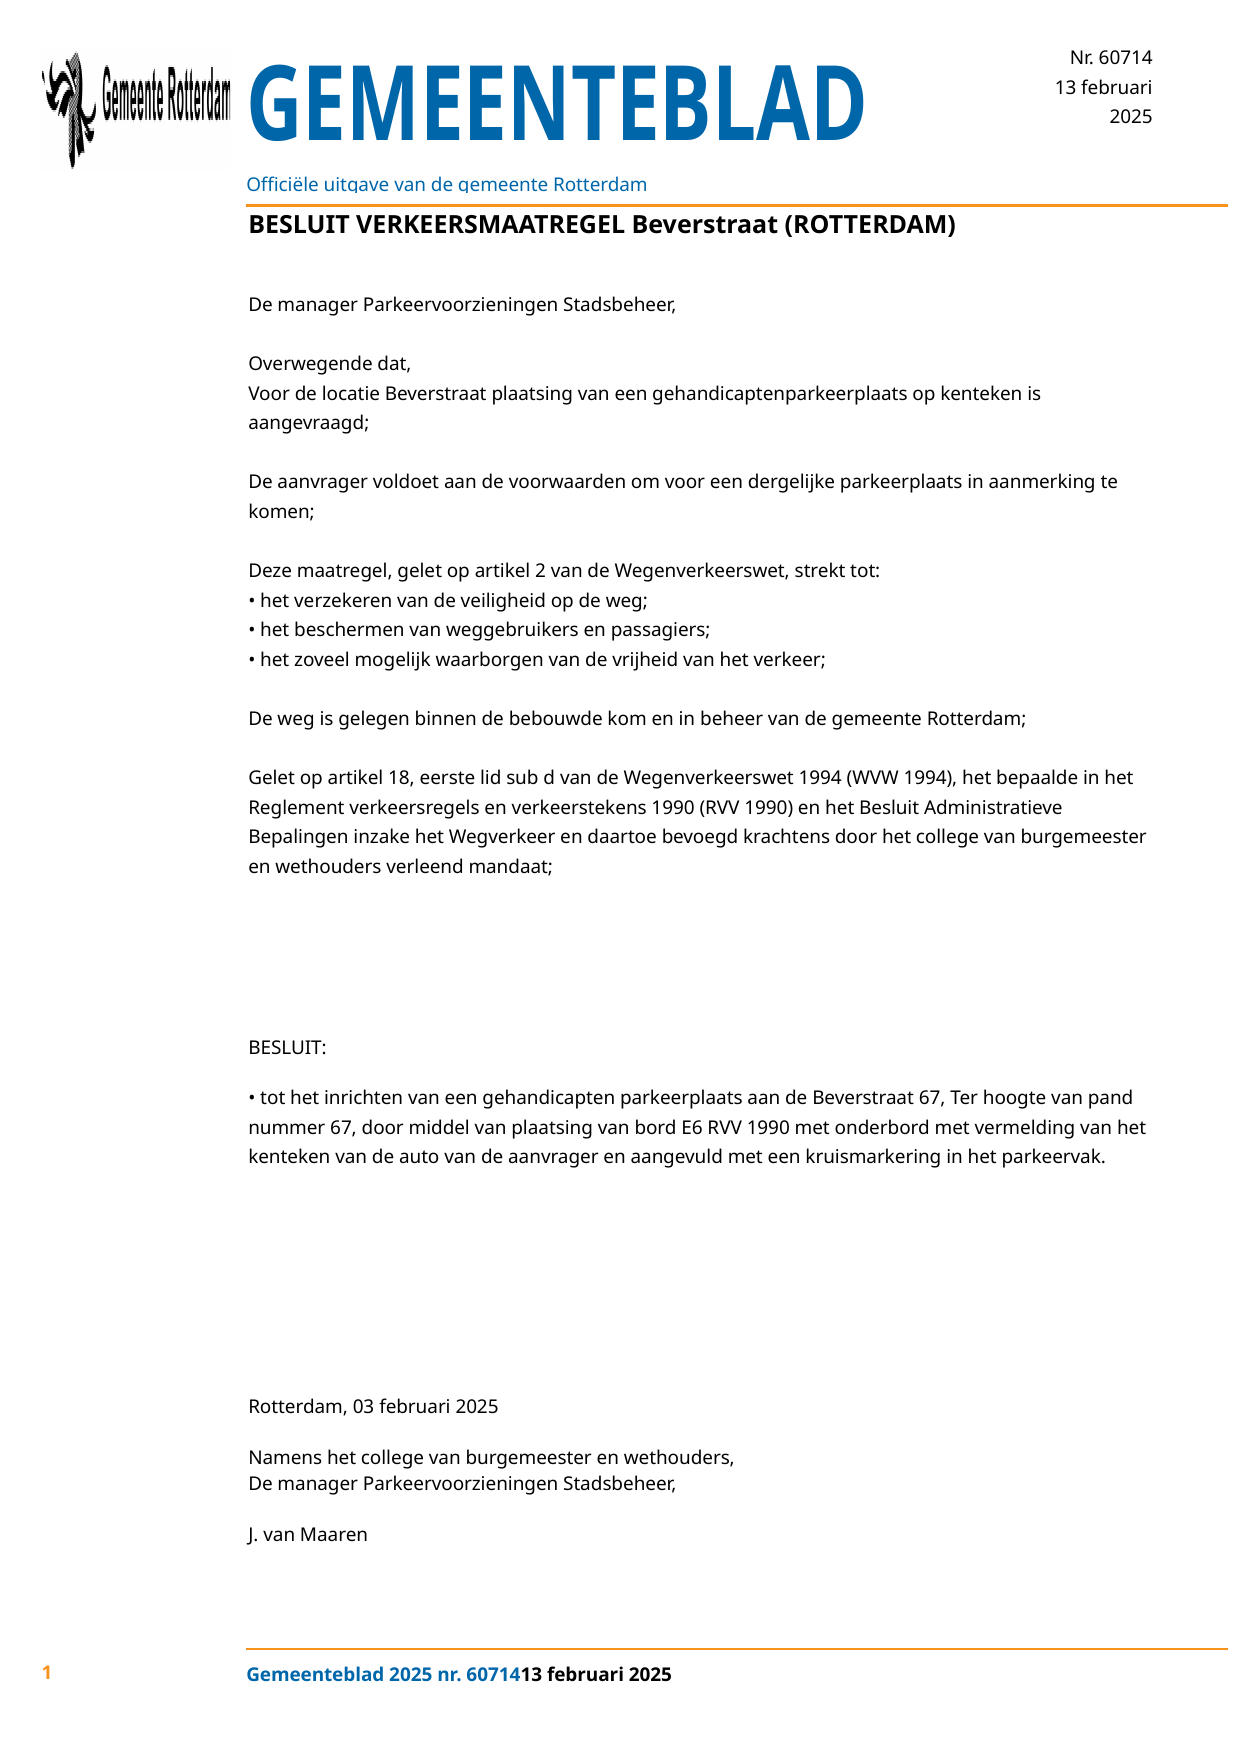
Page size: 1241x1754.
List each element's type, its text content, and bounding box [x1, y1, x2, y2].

text Rotterdam, 03 februari 2025 [248, 1393, 1152, 1419]
text • het zoveel mogelijk waarborgen van de vrijheid van het verkeer; [248, 646, 1152, 672]
text Overwegende dat, [248, 350, 1152, 376]
text De weg is gelegen binnen de bebouwde kom en in beheer van de gemeente Rotterdam; [248, 705, 1152, 731]
text De manager Parkeervoorzieningen Stadsbeheer, [248, 1470, 1152, 1496]
text Gelet op artikel 18, eerste lid sub d van de Wegenverkeerswet 1994 (WVW 1994), het bepaalde in het Reglement verkeersregels en verkeerstekens 1990 (RVV 1990) en het Besluit Administratieve Bepalingen inzake het Wegverkeer en daartoe bevoegd krachtens door het college van burgemeester en wethouders verleend mandaat; [248, 764, 1152, 879]
text • het beschermen van weggebruikers en passagiers; [248, 616, 1152, 642]
text De aanvrager voldoet aan de voorwaarden om voor een dergelijke parkeerplaats in aanmerking te komen; [248, 468, 1152, 524]
text • tot het inrichten van een gehandicapten parkeerplaats aan de Beverstraat 67, Ter hoogte van pand nummer 67, door middel van plaatsing van bord E6 RVV 1990 met onderbord met vermelding van het kenteken van de auto van de aanvrager en aangevuld met een kruismarkering in het parkeervak. [248, 1084, 1152, 1169]
text Deze maatregel, gelet op artikel 2 van de Wegenverkeerswet, strekt tot: [248, 557, 1152, 583]
text Voor de locatie Beverstraat plaatsing van een gehandicaptenparkeerplaats op kenteken is aangevraagd; [248, 380, 1152, 435]
text BESLUIT VERKEERSMAATREGEL Beverstraat (ROTTERDAM) [248, 207, 1152, 241]
picture [41, 47, 231, 172]
text BESLUIT: [248, 1034, 1152, 1060]
text J. van Maaren [248, 1522, 1152, 1547]
text • het verzekeren van de veiligheid op de weg; [248, 587, 1152, 613]
text De manager Parkeervoorzieningen Stadsbeheer, [248, 291, 1152, 317]
text Namens het college van burgemeester en wethouders, [248, 1444, 1152, 1470]
